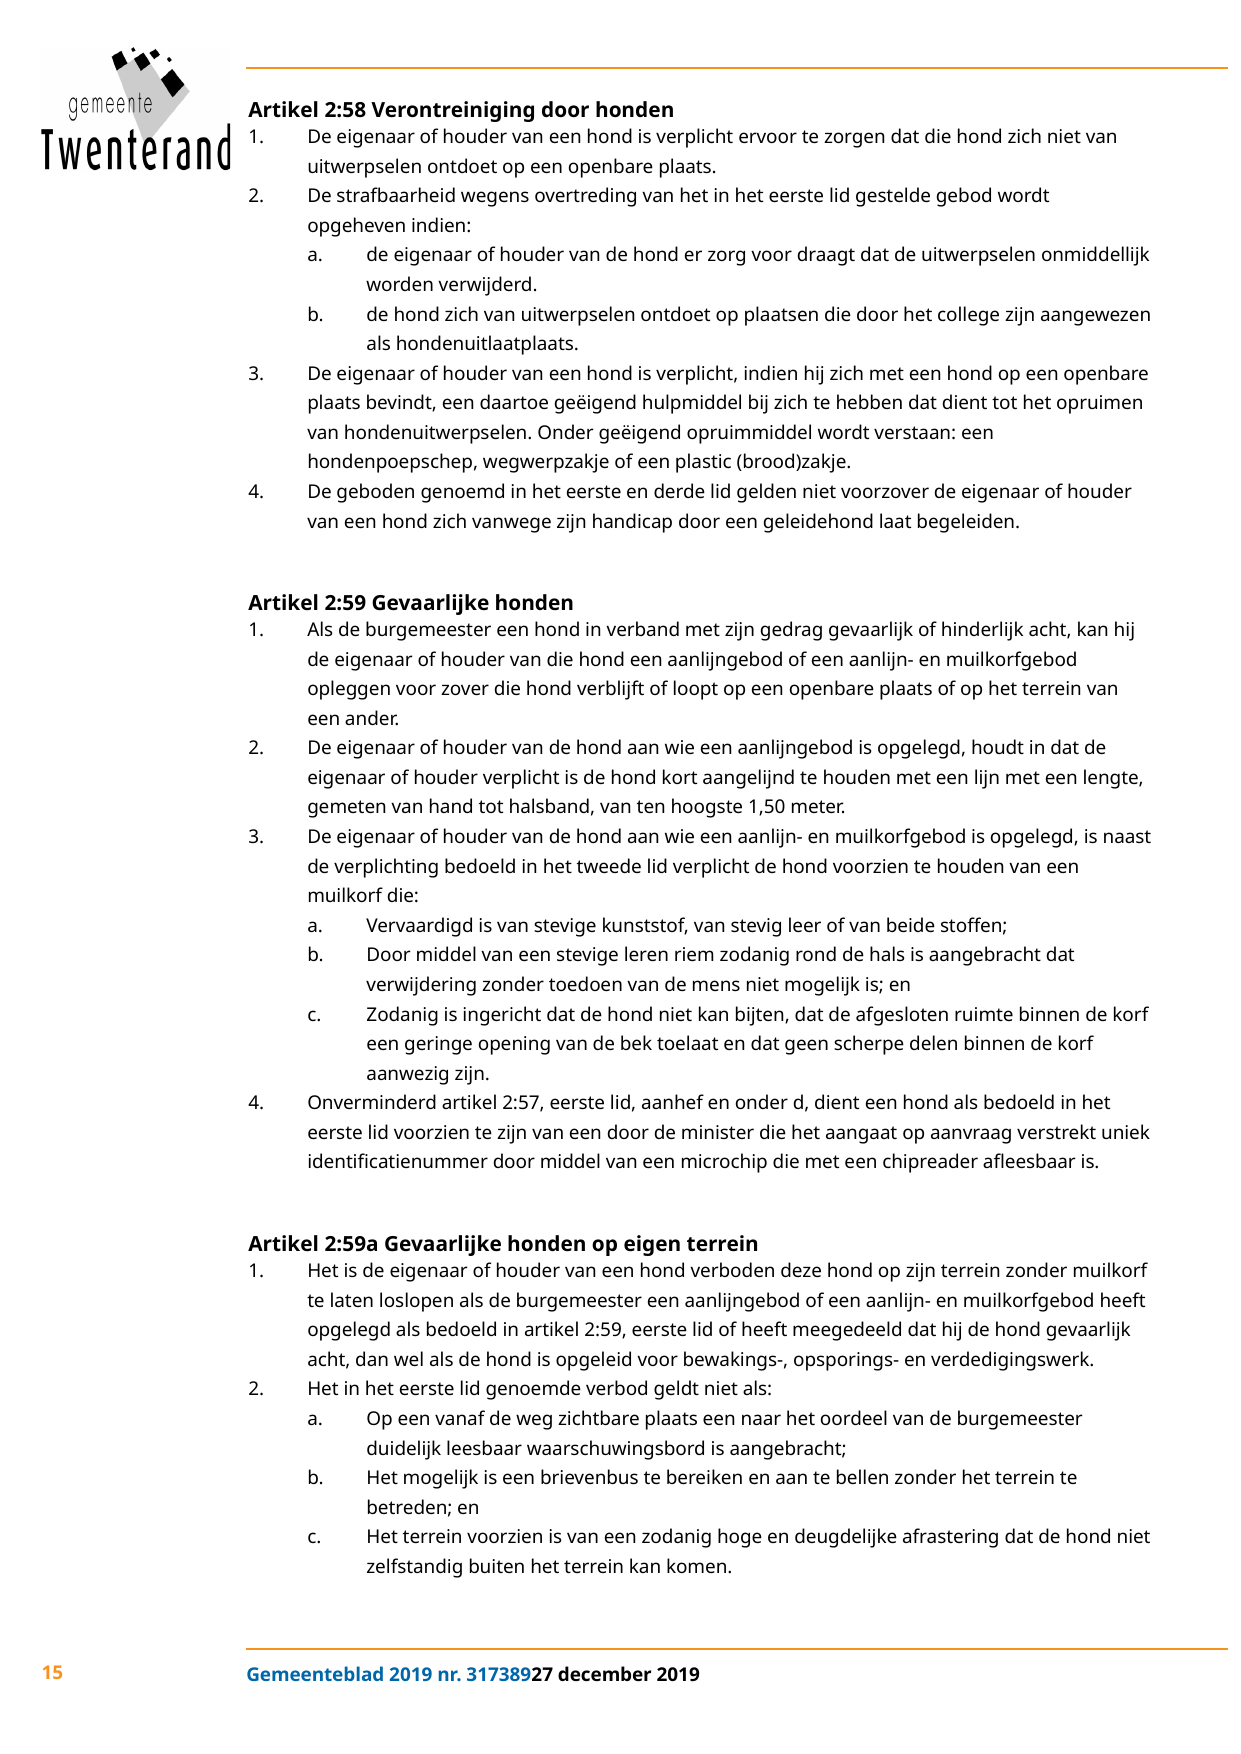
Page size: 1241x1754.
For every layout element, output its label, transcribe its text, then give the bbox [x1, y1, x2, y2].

picture [41, 47, 231, 172]
list De eigenaar of houder van een hond is verplicht ervoor te zorgen dat die hond zich niet van uitwerpselen ontdoet op een openbare plaats. [248, 123, 1152, 178]
list Het mogelijk is een brievenbus te bereiken en aan te bellen zonder het terrein te betreden; en [307, 1464, 1152, 1519]
list De geboden genoemd in het eerste en derde lid gelden niet voorzover de eigenaar of houder van een hond zich vanwege zijn handicap door een geleidehond laat begeleiden. [248, 478, 1152, 533]
list Het terrein voorzien is van een zodanig hoge en deugdelijke afrastering dat de hond niet zelfstandig buiten het terrein kan komen. [307, 1523, 1152, 1579]
list Het is de eigenaar of houder van een hond verboden deze hond op zijn terrein zonder muilkorf te laten loslopen als de burgemeester een aanlijngebod of een aanlijn- en muilkorfgebod heeft opgelegd als bedoeld in artikel 2:59, eerste lid of heeft meegedeeld dat hij de hond gevaarlijk acht, dan wel als de hond is opgeleid voor bewakings-, opsporings- en verdedigingswerk. [248, 1257, 1152, 1372]
list Als de burgemeester een hond in verband met zijn gedrag gevaarlijk of hinderlijk acht, kan hij de eigenaar of houder van die hond een aanlijngebod of een aanlijn- en muilkorfgebod opleggen voor zover die hond verblijft of loopt op een openbare plaats of op het terrein van een ander. [248, 616, 1152, 731]
list de hond zich van uitwerpselen ontdoet op plaatsen die door het college zijn aangewezen als hondenuitlaatplaats. [307, 301, 1152, 356]
text Artikel 2:58 Verontreiniging door honden [248, 95, 1152, 123]
list de eigenaar of houder van de hond er zorg voor draagt dat de uitwerpselen onmiddellijk worden verwijderd. [307, 242, 1152, 297]
list De eigenaar of houder van de hond aan wie een aanlijn- en muilkorfgebod is opgelegd, is naast de verplichting bedoeld in het tweede lid verplicht de hond voorzien te houden van een muilkorf die: [248, 823, 1152, 908]
list De eigenaar of houder van de hond aan wie een aanlijngebod is opgelegd, houdt in dat de eigenaar of houder verplicht is de hond kort aangelijnd te houden met een lijn met een lengte, gemeten van hand tot halsband, van ten hoogste 1,50 meter. [248, 734, 1152, 819]
list De strafbaarheid wegens overtreding van het in het eerste lid gestelde gebod wordt opgeheven indien: [248, 182, 1152, 238]
text Artikel 2:59 Gevaarlijke honden [248, 588, 1152, 616]
list Zodanig is ingericht dat de hond niet kan bijten, dat de afgesloten ruimte binnen de korf een geringe opening van de bek toelaat en dat geen scherpe delen binnen de korf aanwezig zijn. [307, 1001, 1152, 1086]
list Vervaardigd is van stevige kunststof, van stevig leer of van beide stoffen; [307, 912, 1152, 938]
text Artikel 2:59a Gevaarlijke honden op eigen terrein [248, 1229, 1152, 1257]
list Op een vanaf de weg zichtbare plaats een naar het oordeel van de burgemeester duidelijk leesbaar waarschuwingsbord is aangebracht; [307, 1405, 1152, 1460]
list De eigenaar of houder van een hond is verplicht, indien hij zich met een hond op een openbare plaats bevindt, een daartoe geëigend hulpmiddel bij zich te hebben dat dient tot het opruimen van hondenuitwerpselen. Onder geëigend opruimmiddel wordt verstaan: een hondenpoepschep, wegwerpzakje of een plastic (brood)zakje. [248, 360, 1152, 474]
list Door middel van een stevige leren riem zodanig rond de hals is aangebracht dat verwijdering zonder toedoen van de mens niet mogelijk is; en [307, 942, 1152, 997]
list Het in het eerste lid genoemde verbod geldt niet als: [248, 1376, 1152, 1401]
list Onverminderd artikel 2:57, eerste lid, aanhef en onder d, dient een hond als bedoeld in het eerste lid voorzien te zijn van een door de minister die het aangaat op aanvraag verstrekt uniek identificatienummer door middel van een microchip die met een chipreader afleesbaar is. [248, 1089, 1152, 1174]
